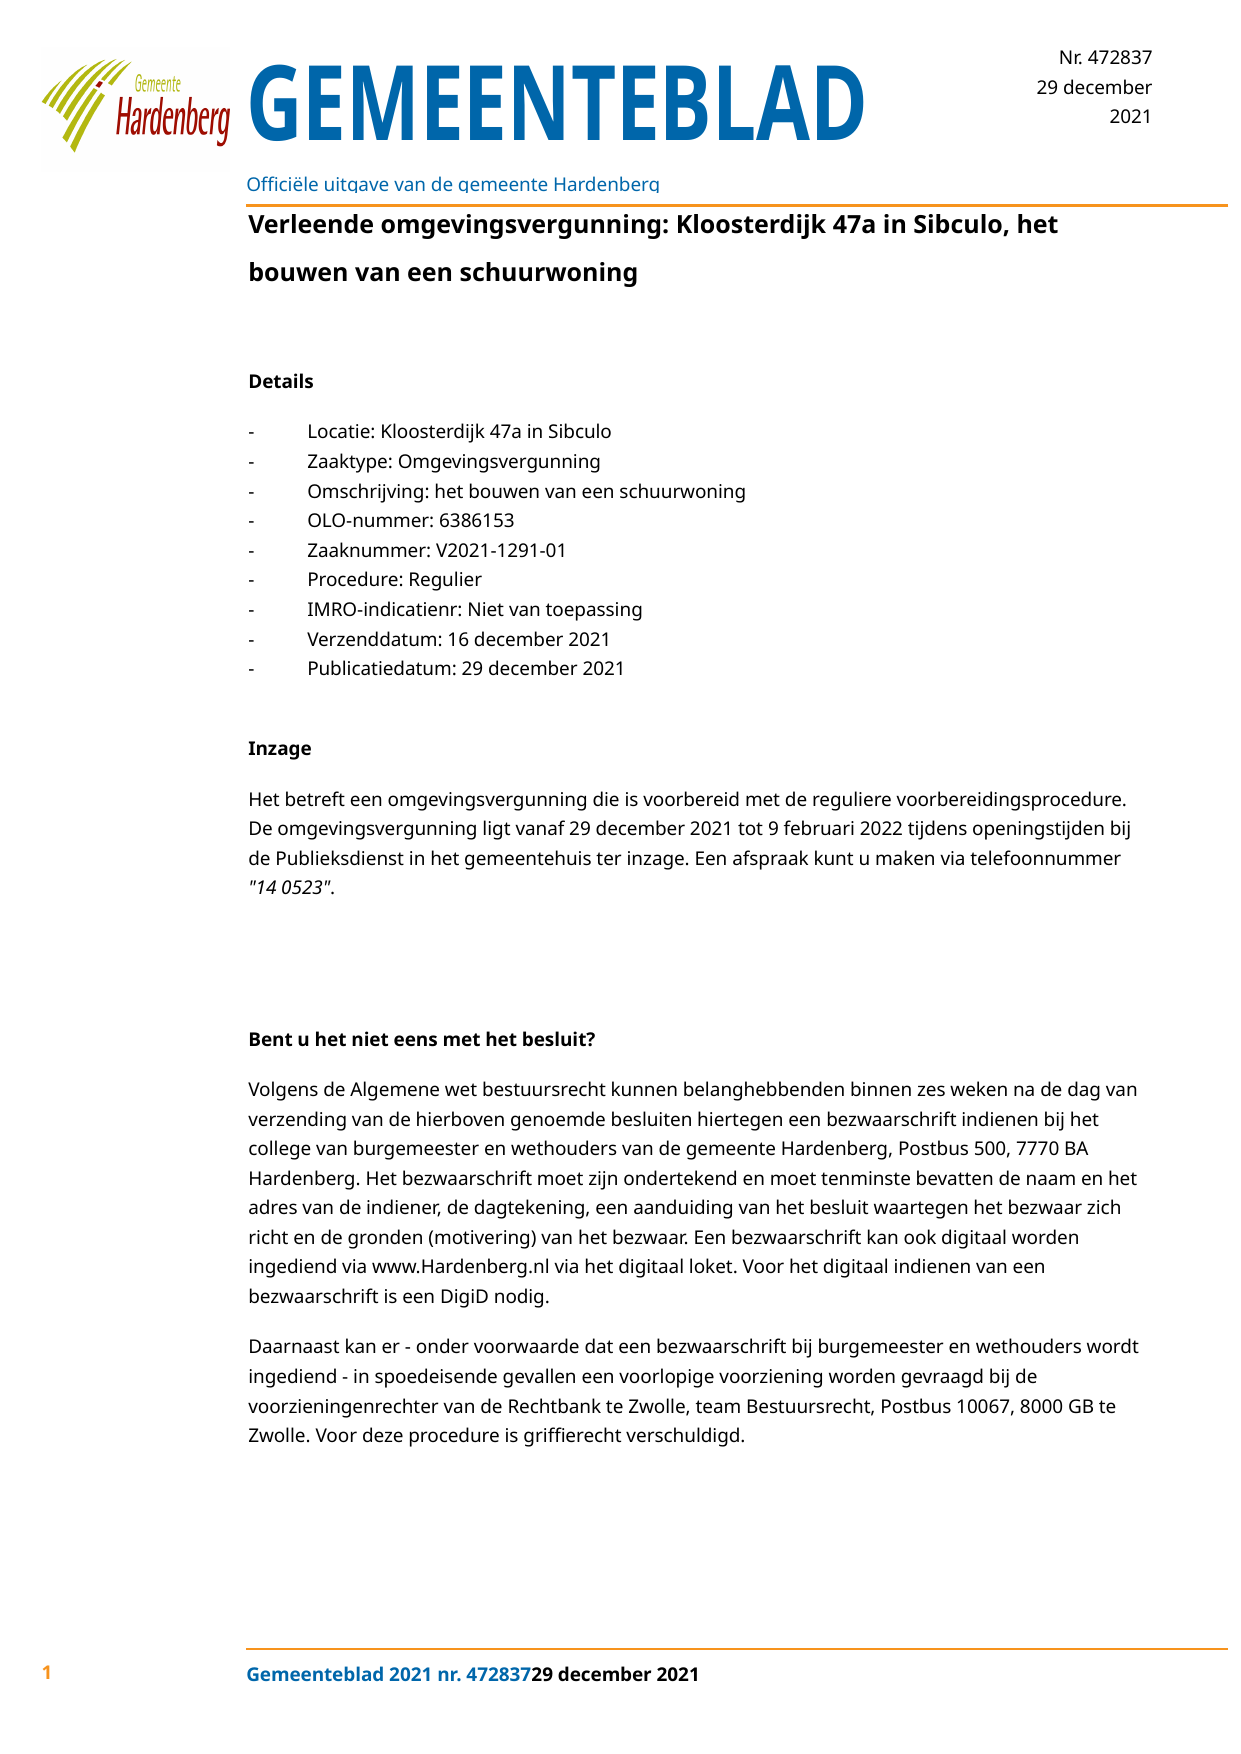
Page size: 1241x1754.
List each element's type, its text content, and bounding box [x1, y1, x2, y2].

text Bent u het niet eens met het besluit? [248, 1026, 1152, 1052]
list OLO-nummer: 6386153 [248, 507, 1152, 533]
list Zaaknummer: V2021-1291-01 [248, 537, 1152, 563]
list Procedure: Regulier [248, 567, 1152, 592]
text Volgens de Algemene wet bestuursrecht kunnen belanghebbenden binnen zes weken na de dag van verzending van de hierboven genoemde besluiten hiertegen een bezwaarschrift indienen bij het college van burgemeester en wethouders van de gemeente Hardenberg, Postbus 500, 7770 BA Hardenberg. Het bezwaarschrift moet zijn ondertekend en moet tenminste bevatten de naam en het adres van de indiener, de dagtekening, een aanduiding van het besluit waartegen het bezwaar zich richt en de gronden (motivering) van het bezwaar. Een bezwaarschrift kan ook digitaal worden ingediend via www.Hardenberg.nl via het digitaal loket. Voor het digitaal indienen van een bezwaarschrift is een DigiD nodig. [248, 1076, 1152, 1309]
list Omschrijving: het bouwen van een schuurwoning [248, 478, 1152, 504]
text Verleende omgevingsvergunning: Kloosterdijk 47a in Sibculo, het bouwen van een schuurwoning [248, 207, 1152, 288]
list Locatie: Kloosterdijk 47a in Sibculo [248, 419, 1152, 444]
list Zaaktype: Omgevingsvergunning [248, 448, 1152, 474]
list Verzenddatum: 16 december 2021 [248, 626, 1152, 652]
picture [41, 47, 231, 172]
text Het betreft een omgevingsvergunning die is voorbereid met de reguliere voorbereidingsprocedure. De omgevingsvergunning ligt vanaf 29 december 2021 tot 9 februari 2022 tijdens openingstijden bij de Publieksdienst in het gemeentehuis ter inzage. Een afspraak kunt u maken via telefoonnummer "14 0523". [248, 786, 1152, 900]
list IMRO-indicatienr: Niet van toepassing [248, 596, 1152, 622]
text Daarnaast kan er - onder voorwaarde dat een bezwaarschrift bij burgemeester en wethouders wordt ingediend - in spoedeisende gevallen een voorlopige voorziening worden gevraagd bij de voorzieningenrechter van de Rechtbank te Zwolle, team Bestuursrecht, Postbus 10067, 8000 GB te Zwolle. Voor deze procedure is griffierecht verschuldigd. [248, 1334, 1152, 1448]
list Publicatiedatum: 29 december 2021 [248, 655, 1152, 681]
text Inzage [248, 735, 1152, 761]
text Details [248, 368, 1152, 394]
